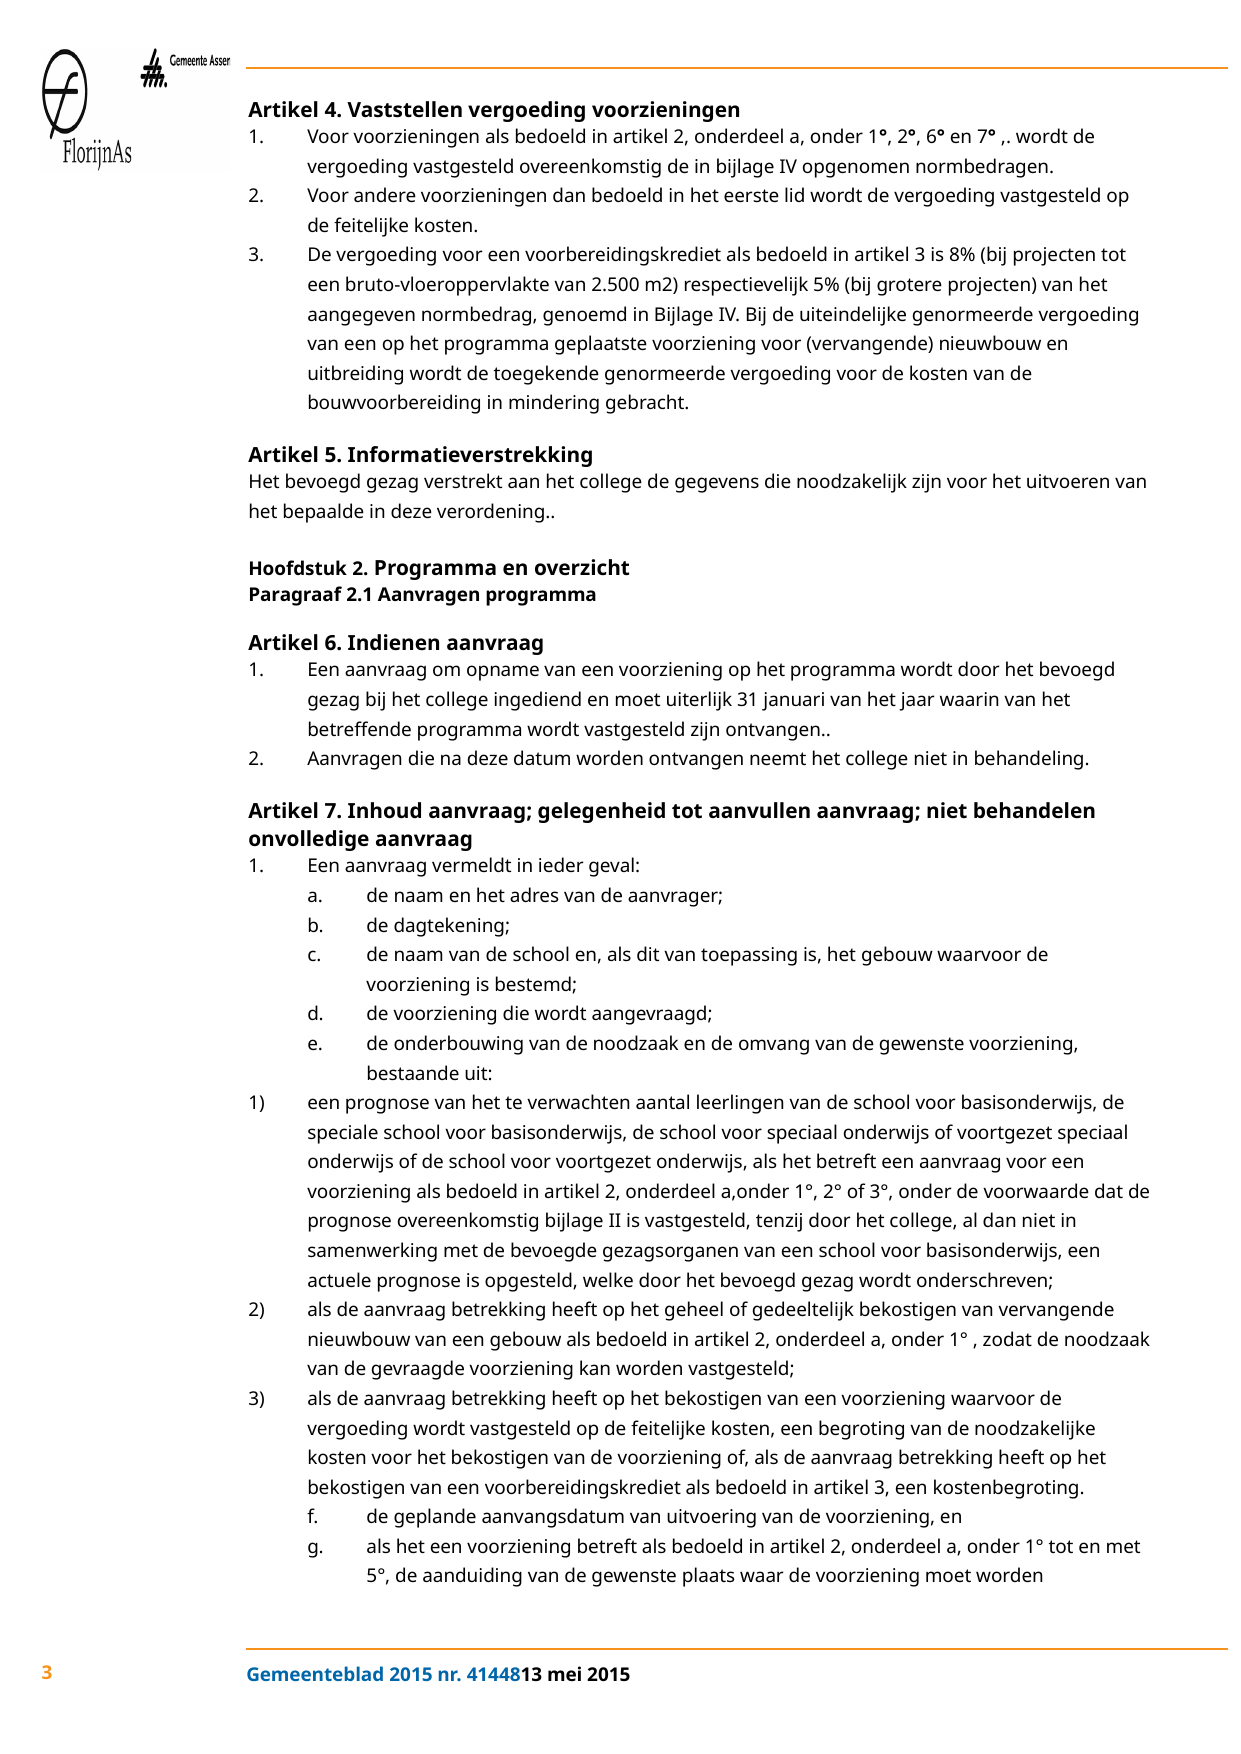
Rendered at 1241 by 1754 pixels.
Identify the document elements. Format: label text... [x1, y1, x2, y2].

text Hoofdstuk 2. Programma en overzicht [248, 553, 1152, 582]
list De vergoeding voor een voorbereidingskrediet als bedoeld in artikel 3 is 8% (bij projecten tot een bruto-vloeroppervlakte van 2.500 m2) respectievelijk 5% (bij grotere projecten) van het aangegeven normbedrag, genoemd in Bijlage IV. Bij de uiteindelijke genormeerde vergoeding van een op het programma geplaatste voorziening voor (vervangende) nieuwbouw en uitbreiding wordt de toegekende genormeerde vergoeding voor de kosten van de bouwvoorbereiding in mindering gebracht. [248, 242, 1152, 415]
text Artikel 6. Indienen aanvraag [248, 628, 1152, 657]
list als de aanvraag betrekking heeft op het bekostigen van een voorziening waarvoor de vergoeding wordt vastgesteld op de feitelijke kosten, een begroting van de noodzakelijke kosten voor het bekostigen van de voorziening of, als de aanvraag betrekking heeft op het bekostigen van een voorbereidingskrediet als bedoeld in artikel 3, een kostenbegroting. [248, 1385, 1152, 1500]
list Voor voorzieningen als bedoeld in artikel 2, onderdeel a, onder 1°, 2°, 6° en 7° ,. wordt de vergoeding vastgesteld overeenkomstig de in bijlage IV opgenomen normbedragen. [248, 123, 1152, 178]
list de naam en het adres van de aanvrager; [307, 882, 1152, 908]
list de dagtekening; [307, 912, 1152, 938]
list Een aanvraag vermeldt in ieder geval: [248, 853, 1152, 878]
list Voor andere voorzieningen dan bedoeld in het eerste lid wordt de vergoeding vastgesteld op de feitelijke kosten. [248, 182, 1152, 238]
text Het bevoegd gezag verstrekt aan het college de gegevens die noodzakelijk zijn voor het uitvoeren van het bepaalde in deze verordening.. [248, 468, 1152, 524]
list de naam van de school en, als dit van toepassing is, het gebouw waarvoor de voorziening is bestemd; [307, 941, 1152, 997]
list de voorziening die wordt aangevraagd; [307, 1001, 1152, 1026]
picture [41, 47, 231, 172]
list Aanvragen die na deze datum worden ontvangen neemt het college niet in behandeling. [248, 745, 1152, 771]
list Een aanvraag om opname van een voorziening op het programma wordt door het bevoegd gezag bij het college ingediend en moet uiterlijk 31 januari van het jaar waarin van het betreffende programma wordt vastgesteld zijn ontvangen.. [248, 657, 1152, 742]
list de geplande aanvangsdatum van uitvoering van de voorziening, en [307, 1503, 1152, 1529]
list een prognose van het te verwachten aantal leerlingen van de school voor basisonderwijs, de speciale school voor basisonderwijs, de school voor speciaal onderwijs of voortgezet speciaal onderwijs of de school voor voortgezet onderwijs, als het betreft een aanvraag voor een voorziening als bedoeld in artikel 2, onderdeel a,onder 1°, 2° of 3°, onder de voorwaarde dat de prognose overeenkomstig bijlage II is vastgesteld, tenzij door het college, al dan niet in samenwerking met de bevoegde gezagsorganen van een school voor basisonderwijs, een actuele prognose is opgesteld, welke door het bevoegd gezag wordt onderschreven; [248, 1089, 1152, 1293]
text Artikel 5. Informatieverstrekking [248, 440, 1152, 468]
text Paragraaf 2.1 Aanvragen programma [248, 582, 1152, 607]
text Artikel 4. Vaststellen vergoeding voorzieningen [248, 95, 1152, 123]
text Artikel 7. Inhoud aanvraag; gelegenheid tot aanvullen aanvraag; niet behandelen onvolledige aanvraag [248, 796, 1152, 853]
list als het een voorziening betreft als bedoeld in artikel 2, onderdeel a, onder 1° tot en met 5°, de aanduiding van de gewenste plaats waar de voorziening moet worden [307, 1533, 1152, 1588]
list als de aanvraag betrekking heeft op het geheel of gedeeltelijk bekostigen van vervangende nieuwbouw van een gebouw als bedoeld in artikel 2, onderdeel a, onder 1° , zodat de noodzaak van de gevraagde voorziening kan worden vastgesteld; [248, 1296, 1152, 1381]
list de onderbouwing van de noodzaak en de omvang van de gewenste voorziening, bestaande uit: [307, 1030, 1152, 1086]
